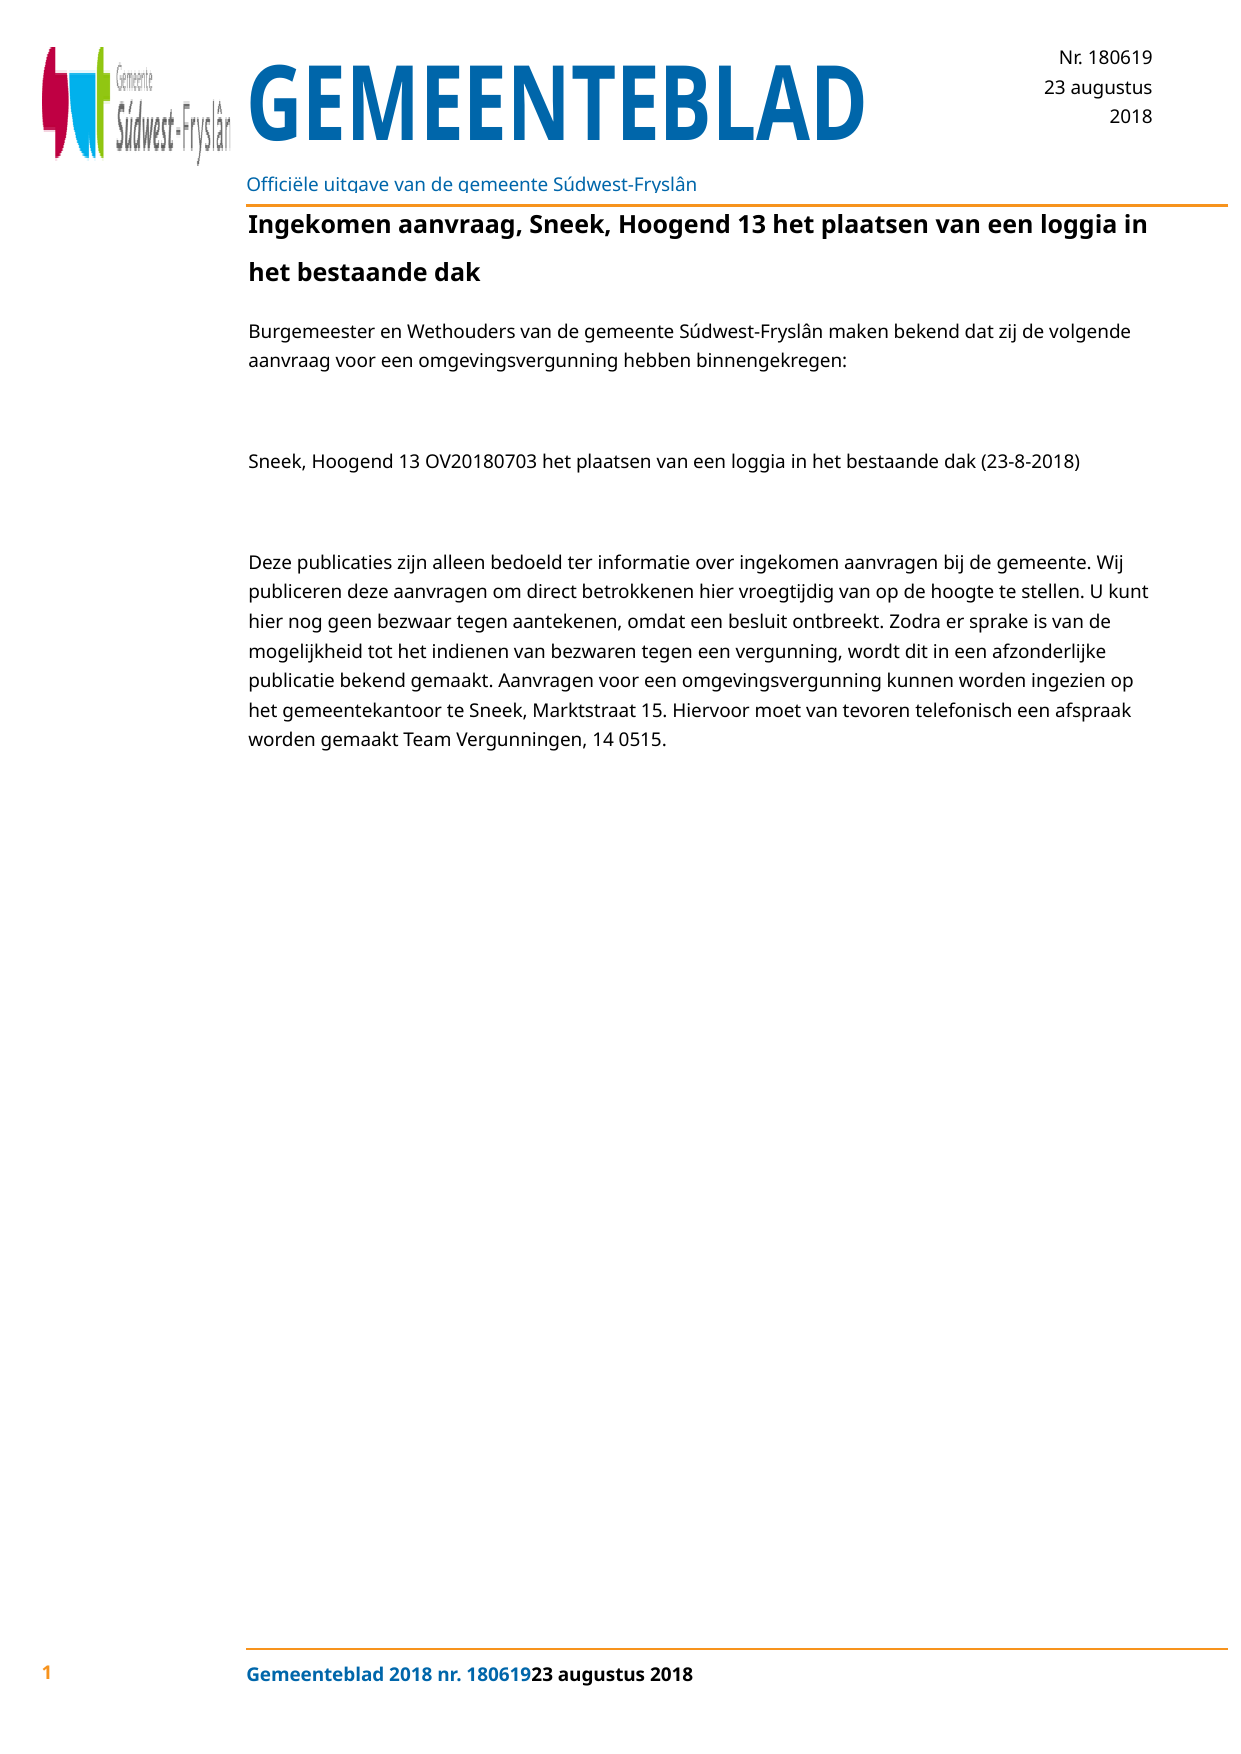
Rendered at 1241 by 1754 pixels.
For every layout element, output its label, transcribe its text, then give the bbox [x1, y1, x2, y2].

text Deze publicaties zijn alleen bedoeld ter informatie over ingekomen aanvragen bij de gemeente. Wij publiceren deze aanvragen om direct betrokkenen hier vroegtijdig van op de hoogte te stellen. U kunt hier nog geen bezwaar tegen aantekenen, omdat een besluit ontbreekt. Zodra er sprake is van de mogelijkheid tot het indienen van bezwaren tegen een vergunning, wordt dit in een afzonderlijke publicatie bekend gemaakt. Aanvragen voor een omgevingsvergunning kunnen worden ingezien op het gemeentekantoor te Sneek, Marktstraat 15. Hiervoor moet van tevoren telefonisch een afspraak worden gemaakt Team Vergunningen, 14 0515. [248, 549, 1152, 752]
text Sneek, Hoogend 13 OV20180703 het plaatsen van een loggia in het bestaande dak (23-8-2018) [248, 448, 1152, 474]
picture [41, 47, 231, 172]
text Burgemeester en Wethouders van de gemeente Súdwest-Fryslân maken bekend dat zij de volgende aanvraag voor een omgevingsvergunning hebben binnengekregen: [248, 318, 1152, 373]
text Ingekomen aanvraag, Sneek, Hoogend 13 het plaatsen van een loggia in het bestaande dak [248, 207, 1152, 288]
